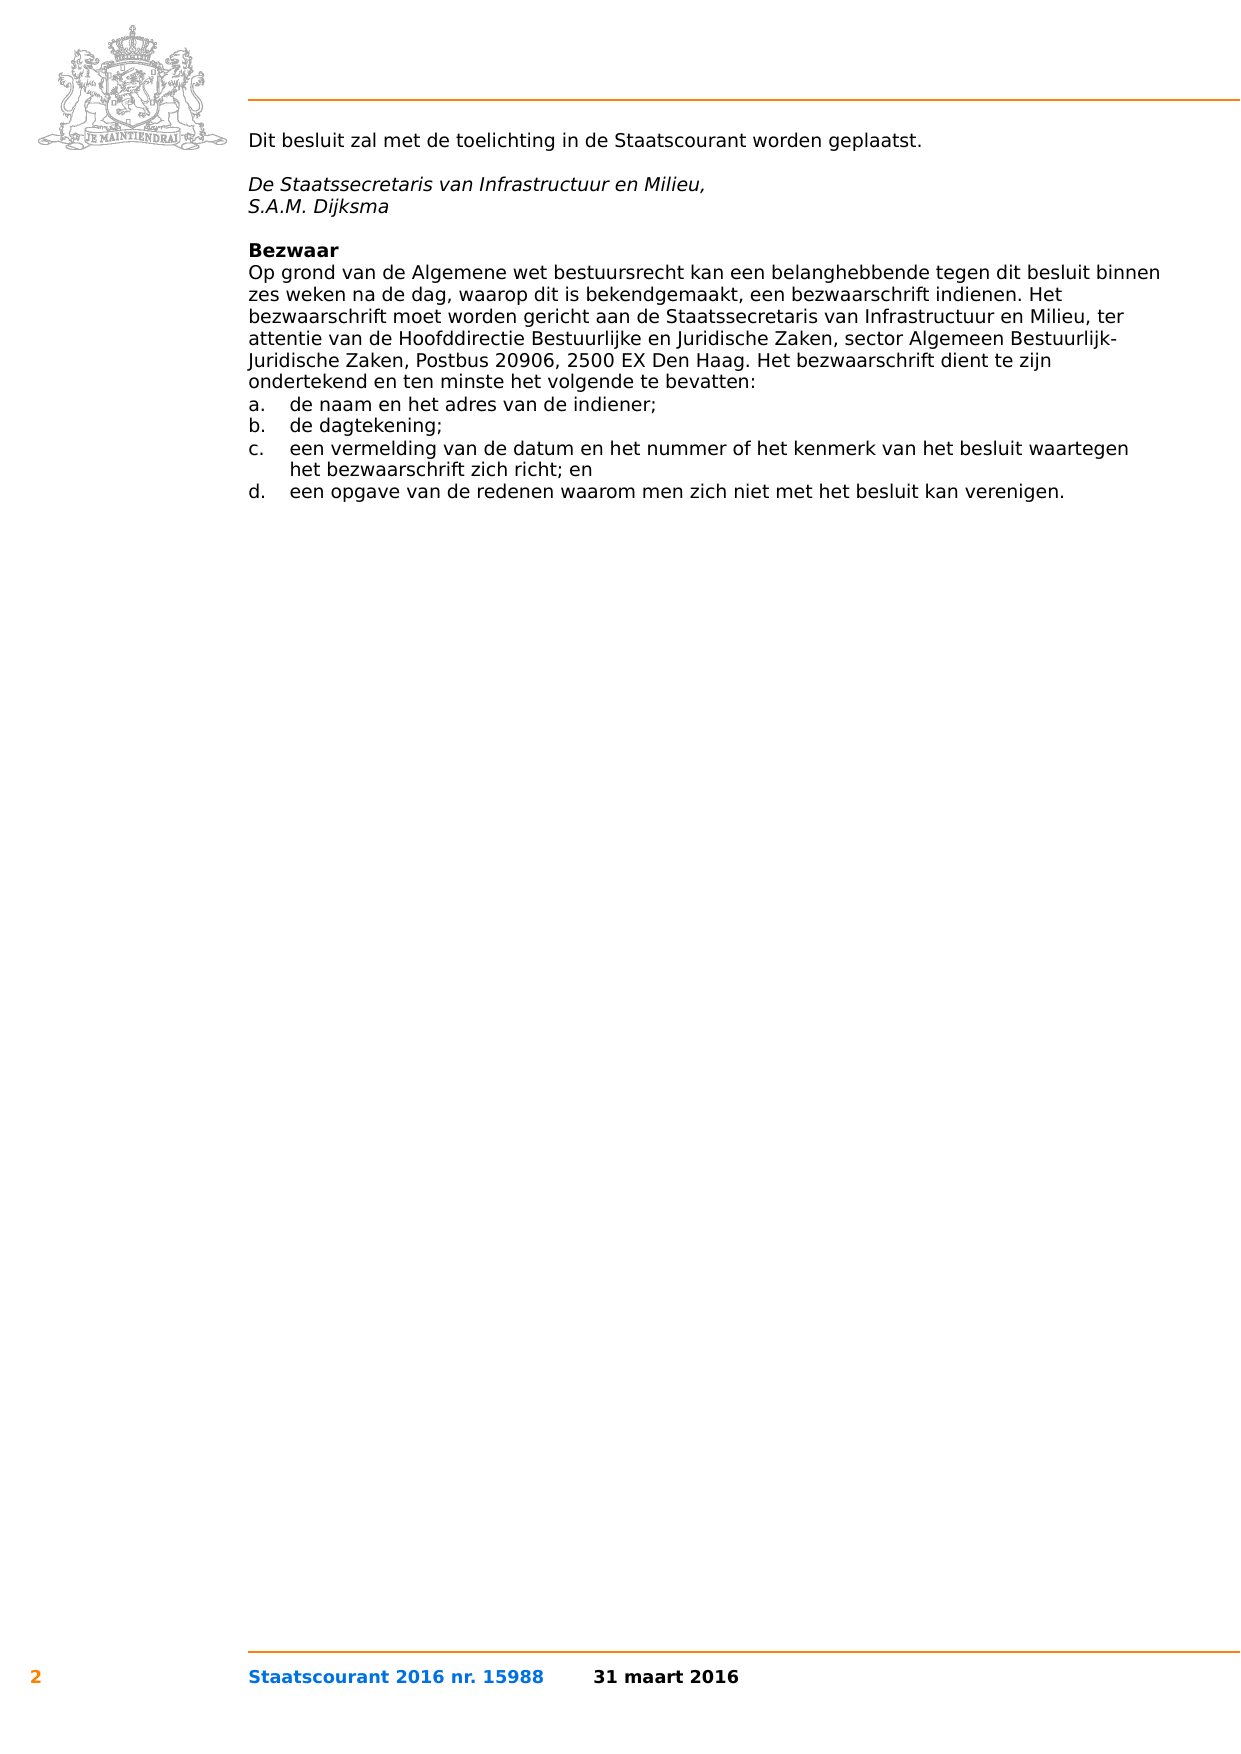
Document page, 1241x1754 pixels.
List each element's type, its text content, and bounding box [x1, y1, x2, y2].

text Op grond van de Algemene wet bestuursrecht kan een belanghebbende tegen dit besluit binnen zes weken na de dag, waarop dit is bekendgemaakt, een bezwaarschrift indienen. Het bezwaarschrift moet worden gericht aan de Staatssecretaris van Infrastructuur en Milieu, ter attentie van de Hoofddirectie Bestuurlijke en Juridische Zaken, sector Algemeen Bestuurlijk-Juridische Zaken, Postbus 20906, 2500 EX Den Haag. Het bezwaarschrift dient te zijn ondertekend en ten minste het volgende te bevatten: [248, 262, 1163, 393]
text d. een opgave van de redenen waarom men zich niet met het besluit kan verenigen. [248, 481, 1163, 503]
text Dit besluit zal met de toelichting in de Staatscourant worden geplaatst. [248, 130, 1163, 152]
text a. de naam en het adres van de indiener; [248, 393, 1163, 415]
text c. een vermelding van de datum en het nummer of het kenmerk van het besluit waartegen het bezwaarschrift zich richt; en [248, 437, 1163, 481]
text Bezwaar [248, 239, 1163, 262]
picture [38, 25, 227, 150]
text De Staatssecretaris van Infrastructuur en Milieu, S.A.M. Dijksma [248, 174, 1163, 218]
text b. de dagtekening; [248, 415, 1163, 437]
